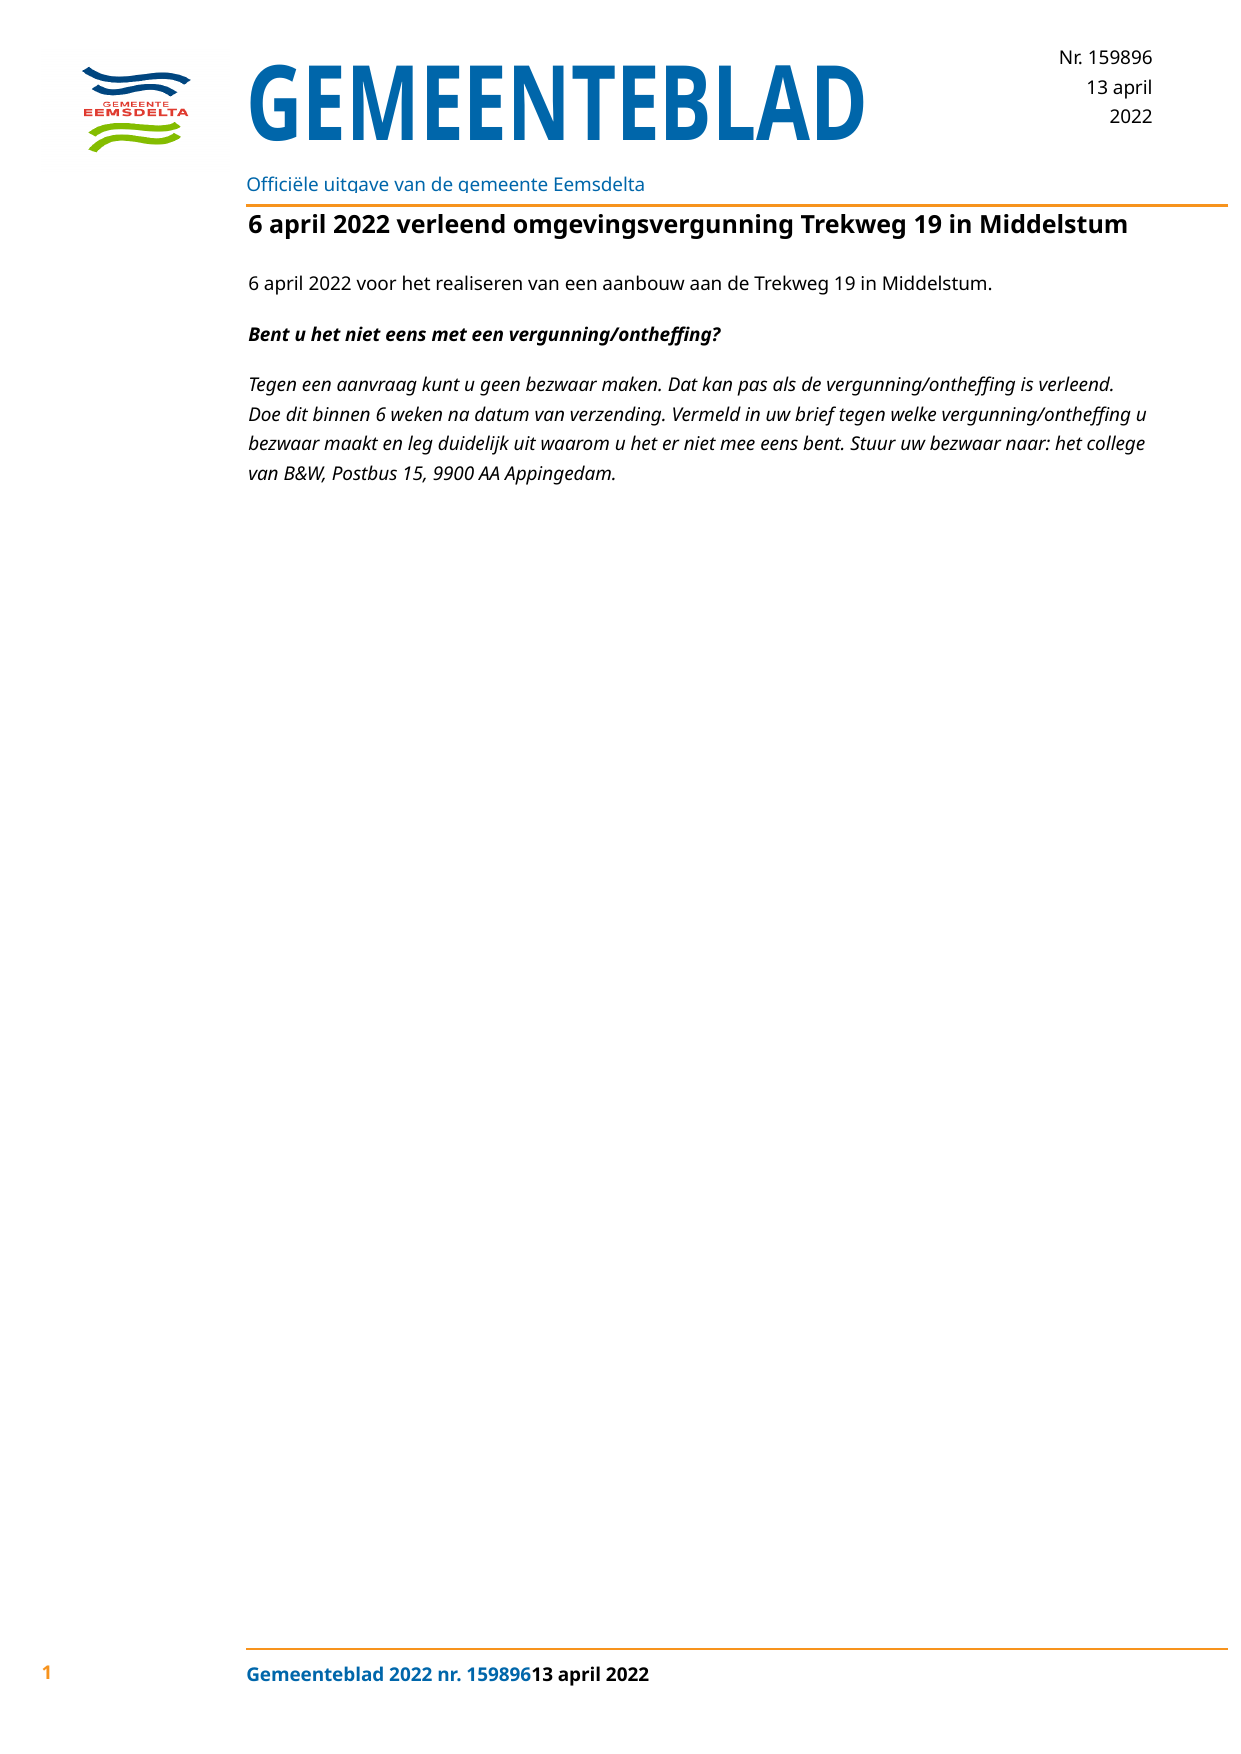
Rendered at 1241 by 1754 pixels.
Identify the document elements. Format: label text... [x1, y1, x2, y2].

picture [41, 47, 231, 172]
text 6 april 2022 voor het realiseren van een aanbouw aan de Trekweg 19 in Middelstum. [248, 270, 1152, 296]
text Bent u het niet eens met een vergunning/ontheffing? [248, 321, 1152, 346]
text Tegen een aanvraag kunt u geen bezwaar maken. Dat kan pas als de vergunning/ontheffing is verleend. Doe dit binnen 6 weken na datum van verzending. Vermeld in uw brief tegen welke vergunning/ontheffing u bezwaar maakt en leg duidelijk uit waarom u het er niet mee eens bent. Stuur uw bezwaar naar: het college van B&W, Postbus 15, 9900 AA Appingedam. [248, 371, 1152, 486]
text 6 april 2022 verleend omgevingsvergunning Trekweg 19 in Middelstum [248, 207, 1152, 241]
